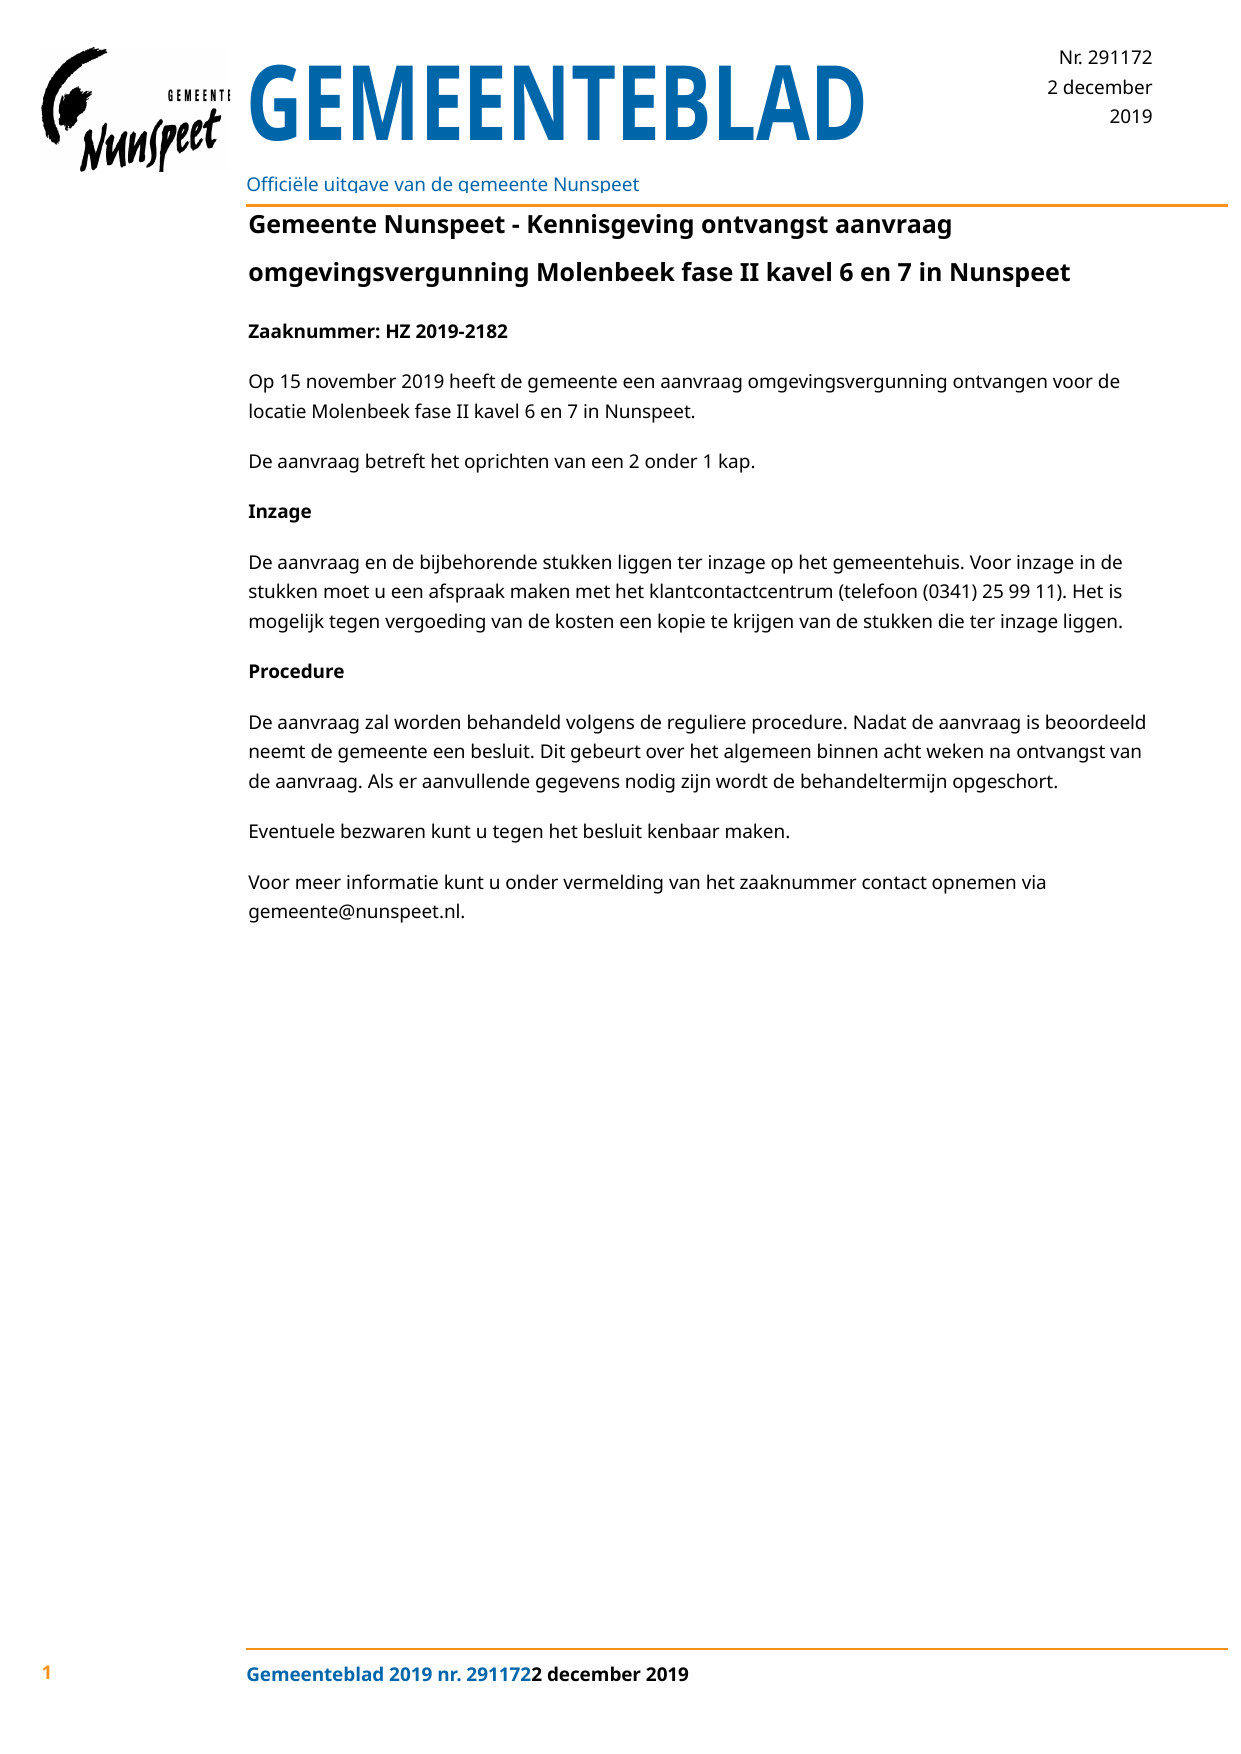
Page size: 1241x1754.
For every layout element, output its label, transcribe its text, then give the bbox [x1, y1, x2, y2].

text Inzage [248, 499, 1152, 524]
text Op 15 november 2019 heeft de gemeente een aanvraag omgevingsvergunning ontvangen voor de locatie Molenbeek fase II kavel 6 en 7 in Nunspeet. [248, 368, 1152, 424]
text Eventuele bezwaren kunt u tegen het besluit kenbaar maken. [248, 819, 1152, 844]
text De aanvraag betreft het oprichten van een 2 onder 1 kap. [248, 448, 1152, 474]
text Procedure [248, 659, 1152, 684]
text De aanvraag en de bijbehorende stukken liggen ter inzage op het gemeentehuis. Voor inzage in de stukken moet u een afspraak maken met het klantcontactcentrum (telefoon (0341) 25 99 11). Het is mogelijk tegen vergoeding van de kosten een kopie te krijgen van de stukken die ter inzage liggen. [248, 549, 1152, 634]
text De aanvraag zal worden behandeld volgens de reguliere procedure. Nadat de aanvraag is beoordeeld neemt de gemeente een besluit. Dit gebeurt over het algemeen binnen acht weken na ontvangst van de aanvraag. Als er aanvullende gegevens nodig zijn wordt de behandeltermijn opgeschort. [248, 709, 1152, 794]
picture [41, 47, 231, 172]
text Gemeente Nunspeet - Kennisgeving ontvangst aanvraag omgevingsvergunning Molenbeek fase II kavel 6 en 7 in Nunspeet [248, 207, 1152, 288]
text Zaaknummer: HZ 2019-2182 [248, 318, 1152, 344]
text Voor meer informatie kunt u onder vermelding van het zaaknummer contact opnemen via gemeente@nunspeet.nl. [248, 869, 1152, 924]
